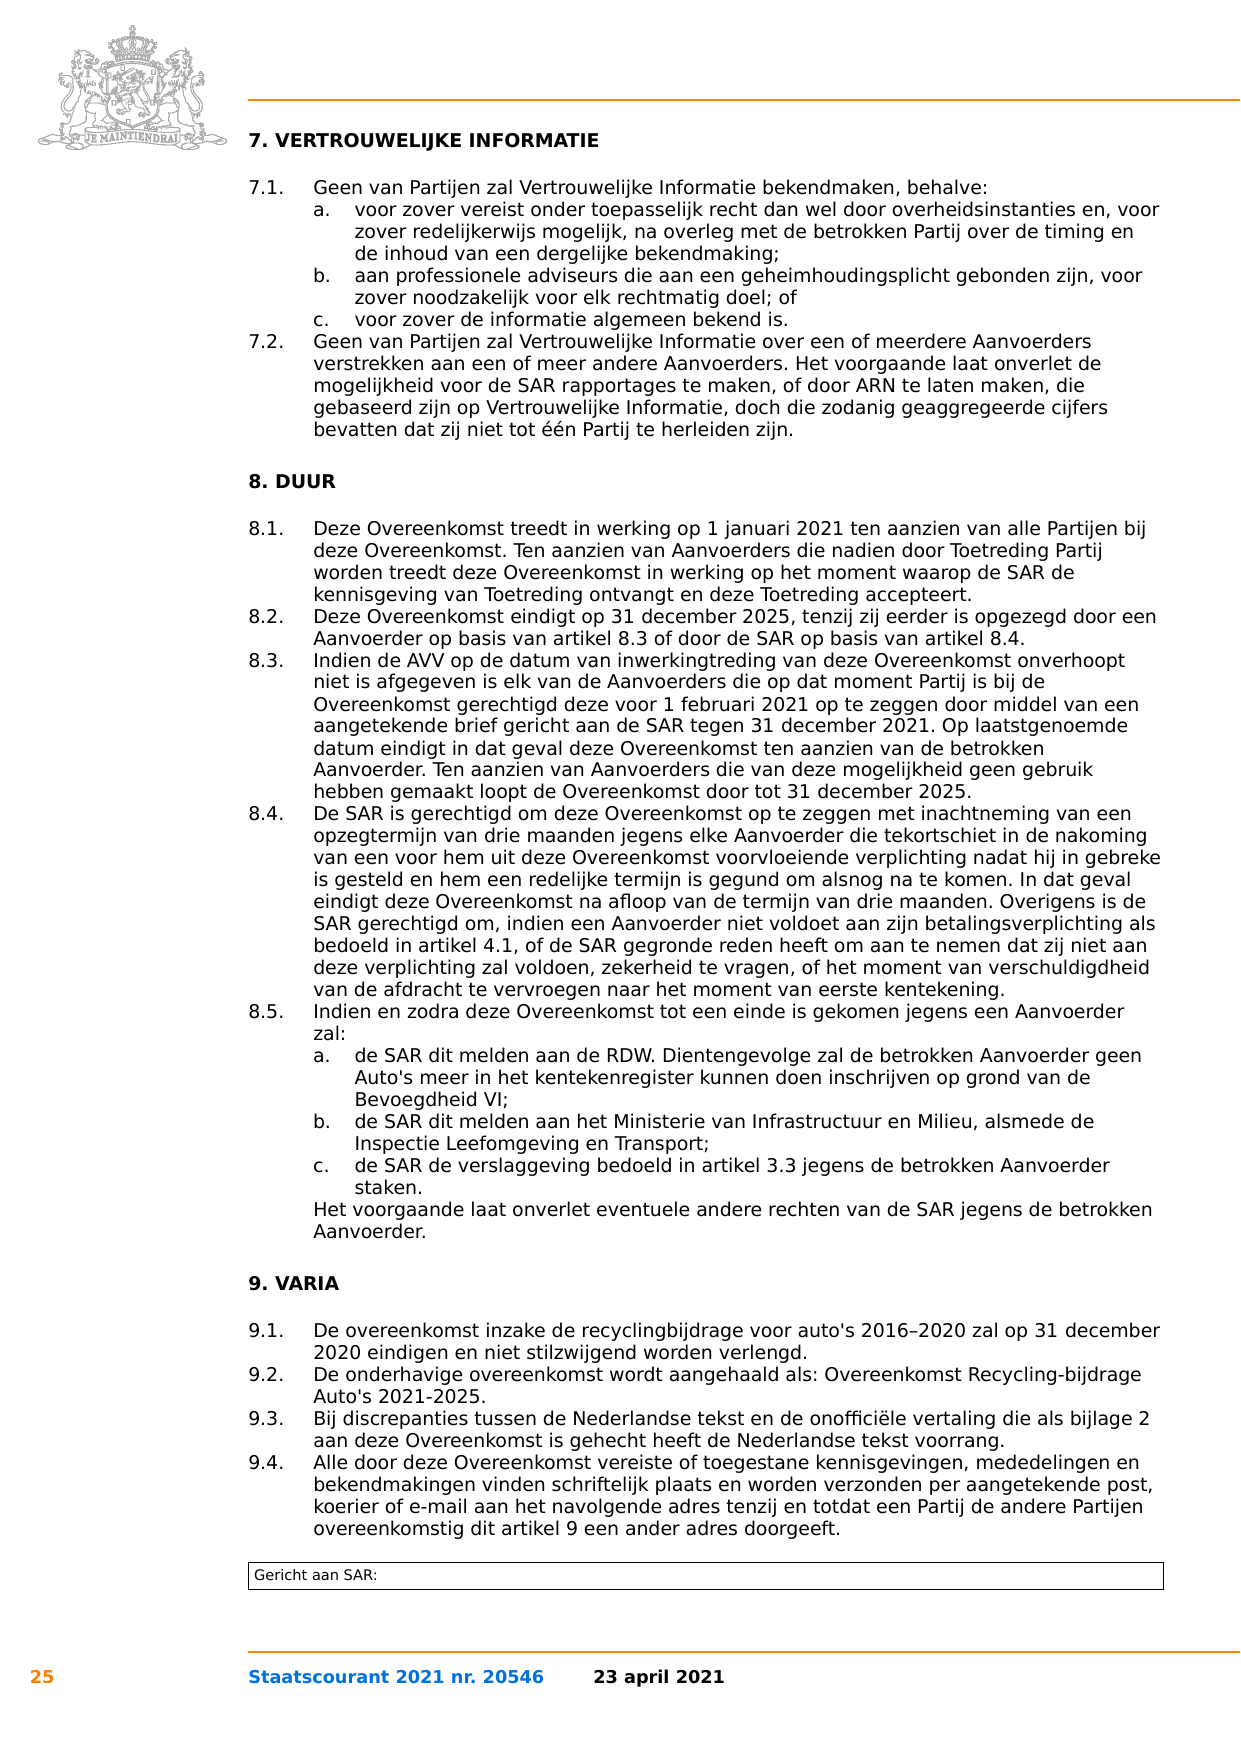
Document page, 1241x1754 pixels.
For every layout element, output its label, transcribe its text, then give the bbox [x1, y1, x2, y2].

text 8.1. Deze Overeenkomst treedt in werking op 1 januari 2021 ten aanzien van alle Partijen bij deze Overeenkomst. Ten aanzien van Aanvoerders die nadien door Toetreding Partij worden treedt deze Overeenkomst in werking op het moment waarop de SAR de kennisgeving van Toetreding ontvangt en deze Toetreding accepteert. [248, 518, 1163, 606]
text 9.4. Alle door deze Overeenkomst vereiste of toegestane kennisgevingen, mededelingen en bekendmakingen vinden schriftelijk plaats en worden verzonden per aangetekende post, koerier of e-mail aan het navolgende adres tenzij en totdat een Partij de andere Partijen overeenkomstig dit artikel 9 een ander adres doorgeeft. [248, 1452, 1163, 1540]
text 8.3. Indien de AVV op de datum van inwerkingtreding van deze Overeenkomst onverhoopt niet is afgegeven is elk van de Aanvoerders die op dat moment Partij is bij de Overeenkomst gerechtigd deze voor 1 februari 2021 op te zeggen door middel van een aangetekende brief gericht aan de SAR tegen 31 december 2021. Op laatstgenoemde datum eindigt in dat geval deze Overeenkomst ten aanzien van de betrokken Aanvoerder. Ten aanzien van Aanvoerders die van deze mogelijkheid geen gebruik hebben gemaakt loopt de Overeenkomst door tot 31 december 2025. [248, 649, 1163, 803]
text 8.2. Deze Overeenkomst eindigt op 31 december 2025, tenzij zij eerder is opgezegd door een Aanvoerder op basis van artikel 8.3 of door de SAR op basis van artikel 8.4. [248, 606, 1163, 649]
text a. voor zover vereist onder toepasselijk recht dan wel door overheidsinstanties en, voor zover redelijkerwijs mogelijk, na overleg met de betrokken Partij over de timing en de inhoud van een dergelijke bekendmaking; [313, 199, 1163, 265]
text 9.3. Bij discrepanties tussen de Nederlandse tekst en de onofficiële vertaling die als bijlage 2 aan deze Overeenkomst is gehecht heeft de Nederlandse tekst voorrang. [248, 1408, 1163, 1452]
text 9.2. De onderhavige overeenkomst wordt aangehaald als: Overeenkomst Recycling-bijdrage Auto's 2021-2025. [248, 1364, 1163, 1408]
text 8.5. Indien en zodra deze Overeenkomst tot een einde is gekomen jegens een Aanvoerder zal: [248, 1001, 1163, 1045]
text c. voor zover de informatie algemeen bekend is. [313, 309, 1163, 331]
text 8.4. De SAR is gerechtigd om deze Overeenkomst op te zeggen met inachtneming van een opzegtermijn van drie maanden jegens elke Aanvoerder die tekortschiet in de nakoming van een voor hem uit deze Overeenkomst voorvloeiende verplichting nadat hij in gebreke is gesteld en hem een redelijke termijn is gegund om alsnog na te komen. In dat geval eindigt deze Overeenkomst na afloop van de termijn van drie maanden. Overigens is de SAR gerechtigd om, indien een Aanvoerder niet voldoet aan zijn betalingsverplichting als bedoeld in artikel 4.1, of de SAR gegronde reden heeft om aan te nemen dat zij niet aan deze verplichting zal voldoen, zekerheid te vragen, of het moment van verschuldigdheid van de afdracht te vervroegen naar het moment van eerste kentekening. [248, 803, 1163, 1001]
text 7.1. Geen van Partijen zal Vertrouwelijke Informatie bekendmaken, behalve: [248, 177, 1163, 199]
table_header Gericht aan SAR: [249, 1563, 1163, 1589]
subtitle 7. VERTROUWELIJKE INFORMATIE [248, 130, 1163, 152]
text b. de SAR dit melden aan het Ministerie van Infrastructuur en Milieu, alsmede de Inspectie Leefomgeving en Transport; [313, 1111, 1163, 1155]
text Het voorgaande laat onverlet eventuele andere rechten van de SAR jegens de betrokken Aanvoerder. [313, 1199, 1163, 1243]
subtitle 8. DUUR [248, 471, 1163, 493]
subtitle 9. VARIA [248, 1273, 1163, 1295]
picture [38, 25, 227, 150]
text 9.1. De overeenkomst inzake de recyclingbijdrage voor auto's 2016–2020 zal op 31 december 2020 eindigen en niet stilzwijgend worden verlengd. [248, 1320, 1163, 1364]
text a. de SAR dit melden aan de RDW. Dientengevolge zal de betrokken Aanvoerder geen Auto's meer in het kentekenregister kunnen doen inschrijven op grond van de Bevoegdheid VI; [313, 1045, 1163, 1111]
text c. de SAR de verslaggeving bedoeld in artikel 3.3 jegens de betrokken Aanvoerder staken. [313, 1155, 1163, 1199]
text b. aan professionele adviseurs die aan een geheimhoudingsplicht gebonden zijn, voor zover noodzakelijk voor elk rechtmatig doel; of [313, 265, 1163, 309]
text 7.2. Geen van Partijen zal Vertrouwelijke Informatie over een of meerdere Aanvoerders verstrekken aan een of meer andere Aanvoerders. Het voorgaande laat onverlet de mogelijkheid voor de SAR rapportages te maken, of door ARN te laten maken, die gebaseerd zijn op Vertrouwelijke Informatie, doch die zodanig geaggregeerde cijfers bevatten dat zij niet tot één Partij te herleiden zijn. [248, 331, 1163, 441]
